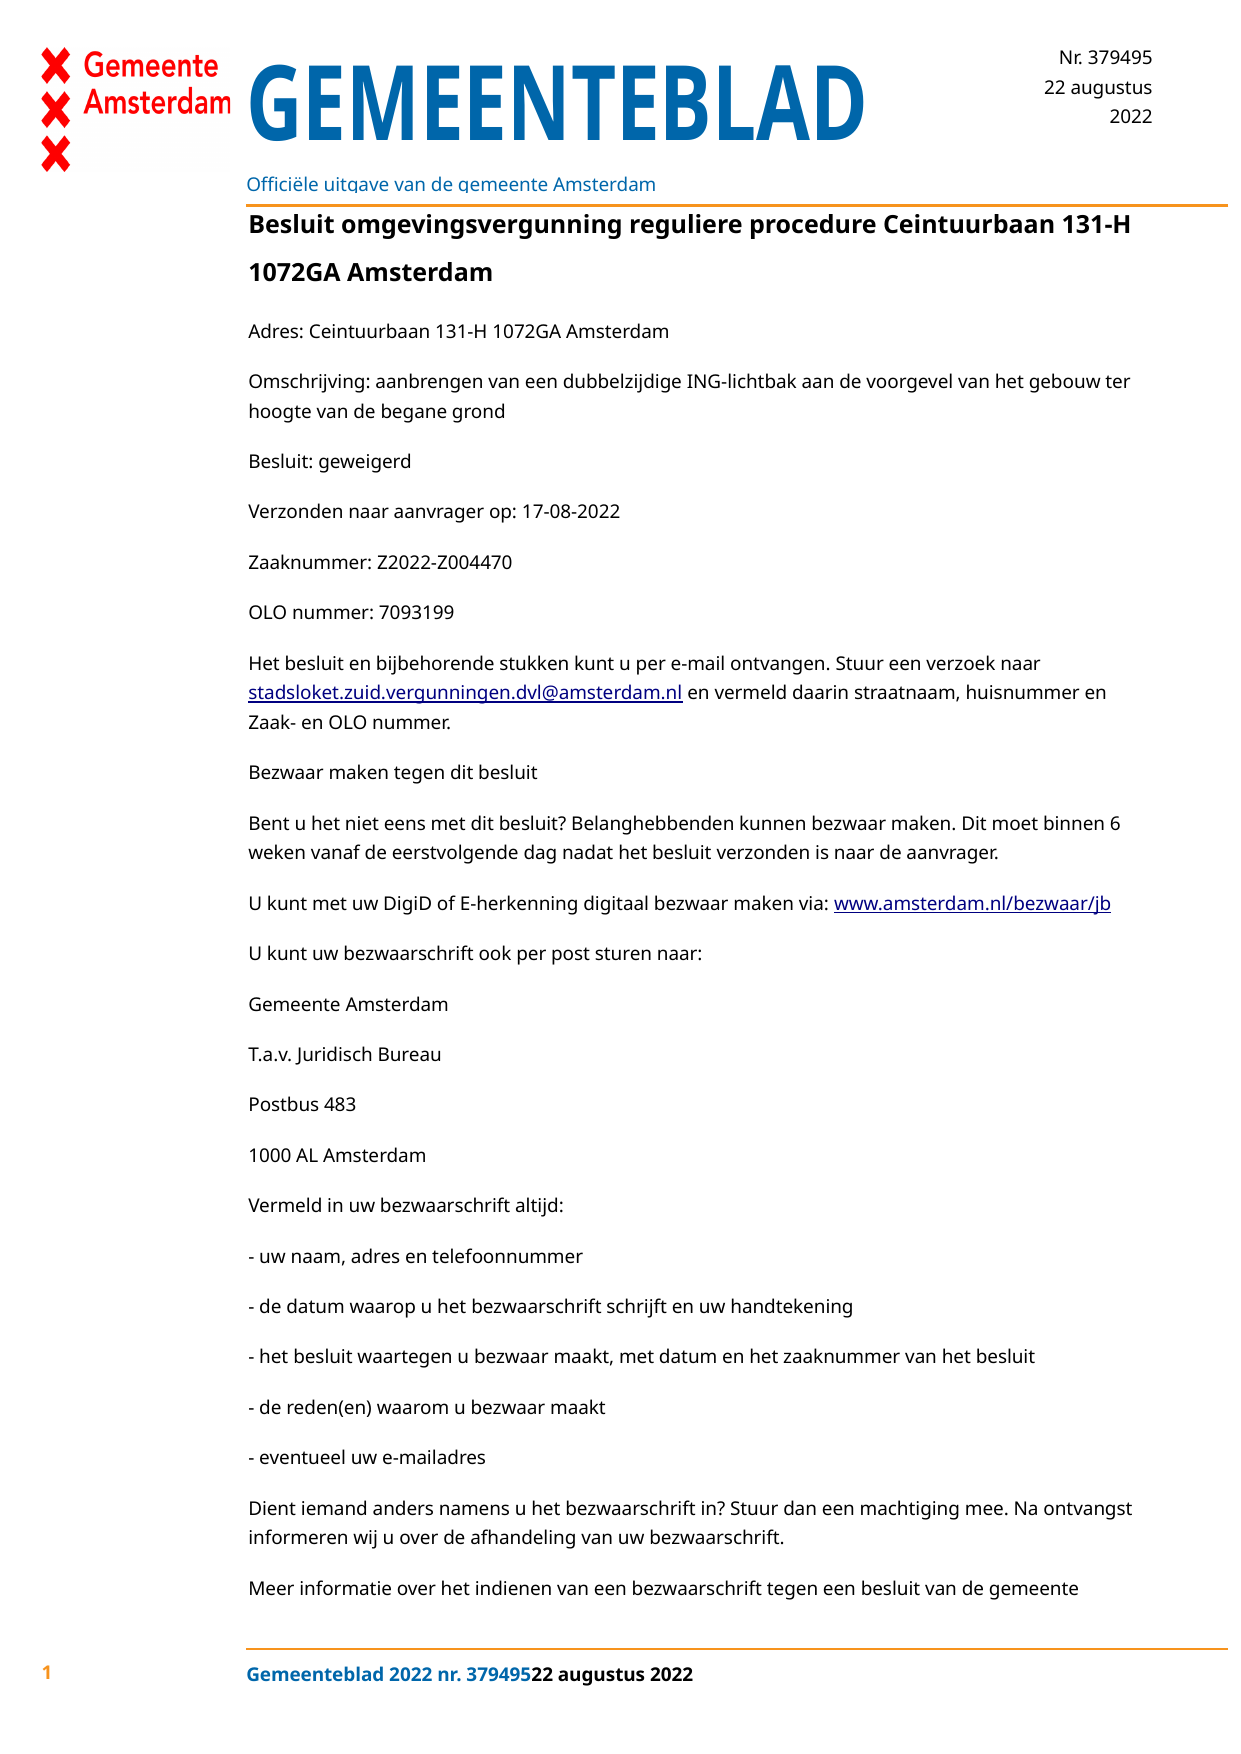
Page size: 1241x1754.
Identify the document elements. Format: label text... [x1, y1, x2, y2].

text T.a.v. Juridisch Bureau [248, 1041, 1152, 1067]
text Zaaknummer: Z2022-Z004470 [248, 549, 1152, 575]
text Gemeente Amsterdam [248, 991, 1152, 1017]
text OLO nummer: 7093199 [248, 599, 1152, 625]
text Vermeld in uw bezwaarschrift altijd: [248, 1192, 1152, 1218]
text Verzonden naar aanvrager op: 17-08-2022 [248, 499, 1152, 524]
text - de datum waarop u het bezwaarschrift schrijft en uw handtekening [248, 1293, 1152, 1319]
text Adres: Ceintuurbaan 131-H 1072GA Amsterdam [248, 318, 1152, 344]
text Bent u het niet eens met dit besluit? Belanghebbenden kunnen bezwaar maken. Dit moet binnen 6 weken vanaf de eerstvolgende dag nadat het besluit verzonden is naar de aanvrager. [248, 810, 1152, 865]
text Postbus 483 [248, 1092, 1152, 1117]
text - uw naam, adres en telefoonnummer [248, 1243, 1152, 1269]
text 1000 AL Amsterdam [248, 1142, 1152, 1168]
text - eventueel uw e-mailadres [248, 1444, 1152, 1470]
text Bezwaar maken tegen dit besluit [248, 759, 1152, 785]
text U kunt uw bezwaarschrift ook per post sturen naar: [248, 940, 1152, 966]
text Het besluit en bijbehorende stukken kunt u per e-mail ontvangen. Stuur een verzoek naar stadsloket.zuid.vergunningen.dvl@amsterdam.nl en vermeld daarin straatnaam, huisnummer en Zaak- en OLO nummer. [248, 650, 1152, 735]
text Besluit omgevingsvergunning reguliere procedure Ceintuurbaan 131-H 1072GA Amsterdam [248, 207, 1152, 288]
text Dient iemand anders namens u het bezwaarschrift in? Stuur dan een machtiging mee. Na ontvangst informeren wij u over de afhandeling van uw bezwaarschrift. [248, 1495, 1152, 1550]
text Besluit: geweigerd [248, 448, 1152, 474]
text - de reden(en) waarom u bezwaar maakt [248, 1394, 1152, 1420]
text Omschrijving: aanbrengen van een dubbelzijdige ING-lichtbak aan de voorgevel van het gebouw ter hoogte van de begane grond [248, 368, 1152, 424]
text - het besluit waartegen u bezwaar maakt, met datum en het zaaknummer van het besluit [248, 1344, 1152, 1369]
text Meer informatie over het indienen van een bezwaarschrift tegen een besluit van de gemeente [248, 1575, 1152, 1601]
text U kunt met uw DigiD of E-herkenning digitaal bezwaar maken via: www.amsterdam.nl/bezwaar/jb [248, 890, 1152, 916]
picture [41, 47, 231, 172]
